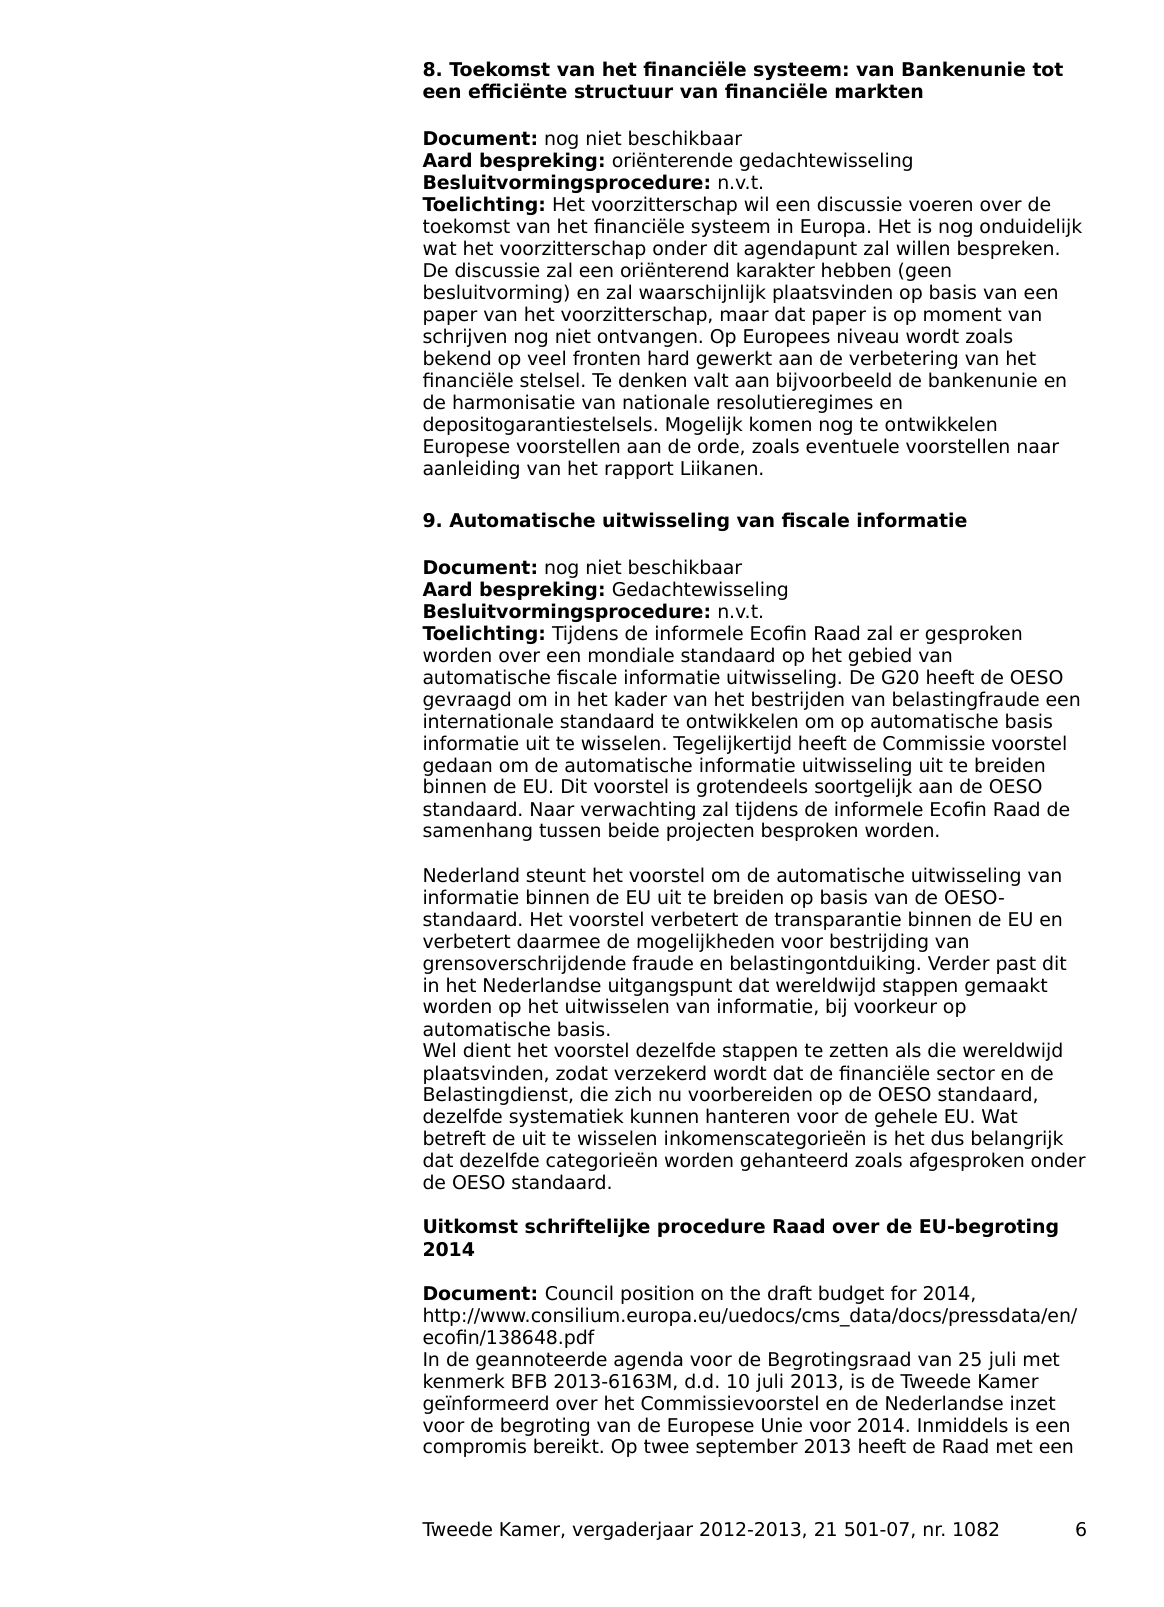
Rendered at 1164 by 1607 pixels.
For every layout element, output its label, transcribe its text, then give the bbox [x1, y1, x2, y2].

text Besluitvormingsprocedure: n.v.t. [422, 172, 1087, 194]
text Besluitvormingsprocedure: n.v.t. [422, 601, 1087, 623]
text Document: nog niet beschikbaar [422, 128, 1087, 150]
text In de geannoteerde agenda voor de Begrotingsraad van 25 juli met kenmerk BFB 2013-6163M, d.d. 10 juli 2013, is de Tweede Kamer geïnformeerd over het Commissievoorstel en de Nederlandse inzet voor de begroting van de Europese Unie voor 2014. Inmiddels is een compromis bereikt. Op twee september 2013 heeft de Raad met een [422, 1348, 1087, 1458]
text Aard bespreking: oriënterende gedachtewisseling [422, 150, 1087, 172]
text Nederland steunt het voorstel om de automatische uitwisseling van informatie binnen de EU uit te breiden op basis van de OESO-standaard. Het voorstel verbetert de transparantie binnen de EU en verbetert daarmee de mogelijkheden voor bestrijding van grensoverschrijdende fraude en belastingontduiking. Verder past dit in het Nederlandse uitgangspunt dat wereldwijd stappen gemaakt worden op het uitwisselen van informatie, bij voorkeur op automatische basis. [422, 864, 1087, 1040]
text Toelichting: Tijdens de informele Ecofin Raad zal er gesproken worden over een mondiale standaard op het gebied van automatische fiscale informatie uitwisseling. De G20 heeft de OESO gevraagd om in het kader van het bestrijden van belastingfraude een internationale standaard te ontwikkelen om op automatische basis informatie uit te wisselen. Tegelijkertijd heeft de Commissie voorstel gedaan om de automatische informatie uitwisseling uit te breiden binnen de EU. Dit voorstel is grotendeels soortgelijk aan de OESO standaard. Naar verwachting zal tijdens de informele Ecofin Raad de samenhang tussen beide projecten besproken worden. [422, 623, 1087, 842]
text Document: Council position on the draft budget for 2014, http://www.consilium.europa.eu/uedocs/cms_data/docs/pressdata/en/ecofin/138648.pdf [422, 1283, 1087, 1348]
text Aard bespreking: Gedachtewisseling [422, 579, 1087, 601]
text Wel dient het voorstel dezelfde stappen te zetten als die wereldwijd plaatsvinden, zodat verzekerd wordt dat de financiële sector en de Belastingdienst, die zich nu voorbereiden op de OESO standaard, dezelfde systematiek kunnen hanteren voor de gehele EU. Wat betreft de uit te wisselen inkomenscategorieën is het dus belangrijk dat dezelfde categorieën worden gehanteerd zoals afgesproken onder de OESO standaard. [422, 1040, 1087, 1194]
text Document: nog niet beschikbaar [422, 557, 1087, 579]
subtitle Uitkomst schriftelijke procedure Raad over de EU-begroting 2014 [422, 1216, 1087, 1260]
subtitle 9. Automatische uitwisseling van fiscale informatie [422, 510, 1087, 532]
text Toelichting: Het voorzitterschap wil een discussie voeren over de toekomst van het financiële systeem in Europa. Het is nog onduidelijk wat het voorzitterschap onder dit agendapunt zal willen bespreken. De discussie zal een oriënterend karakter hebben (geen besluitvorming) en zal waarschijnlijk plaatsvinden op basis van een paper van het voorzitterschap, maar dat paper is op moment van schrijven nog niet ontvangen. Op Europees niveau wordt zoals bekend op veel fronten hard gewerkt aan de verbetering van het financiële stelsel. Te denken valt aan bijvoorbeeld de bankenunie en de harmonisatie van nationale resolutieregimes en depositogarantiestelsels. Mogelijk komen nog te ontwikkelen Europese voorstellen aan de orde, zoals eventuele voorstellen naar aanleiding van het rapport Liikanen. [422, 194, 1087, 480]
subtitle 8. Toekomst van het financiële systeem: van Bankenunie tot een efficiënte structuur van financiële markten [422, 59, 1087, 103]
